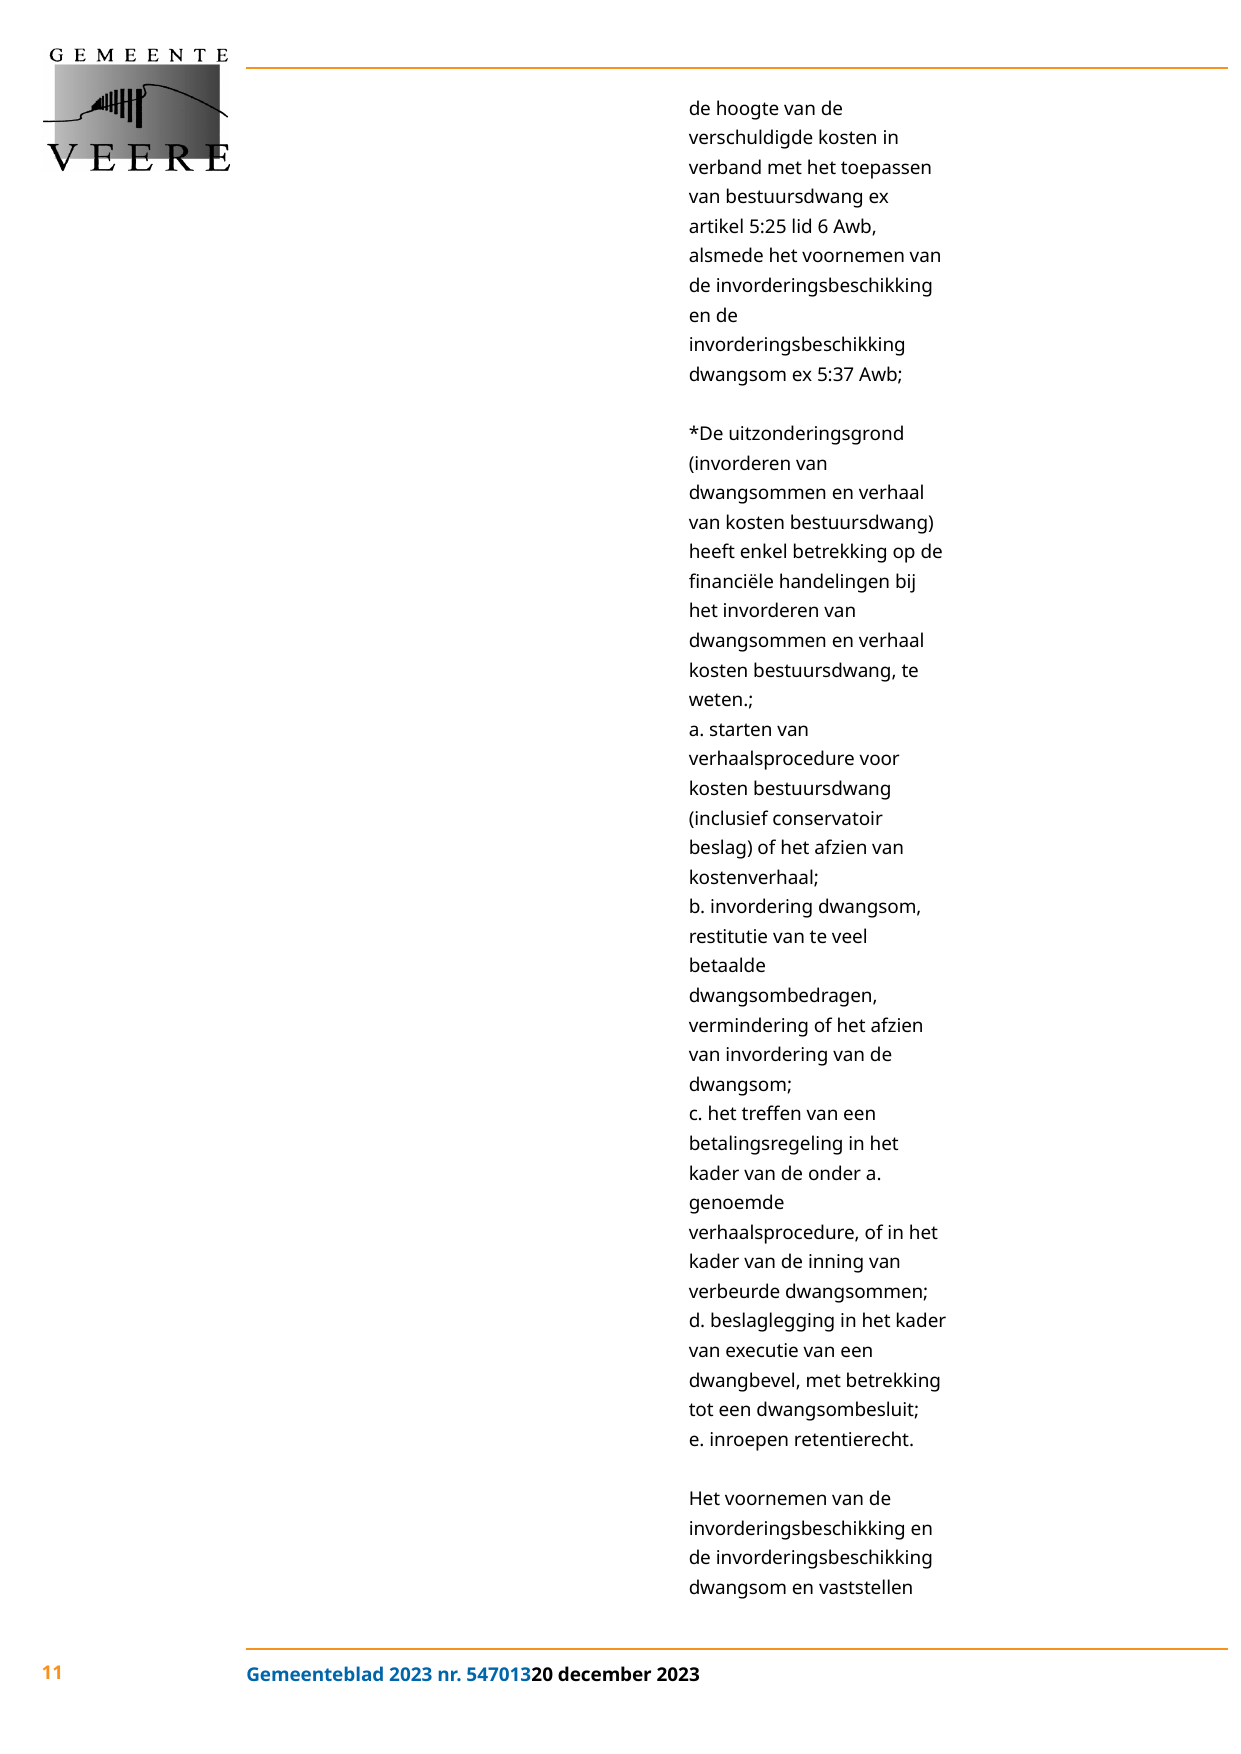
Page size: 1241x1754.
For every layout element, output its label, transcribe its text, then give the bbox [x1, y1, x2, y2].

table_cell [423, 95, 688, 1600]
table_cell [947, 95, 1152, 1600]
table_cell de hoogte van de verschuldigde kosten in verband met het toepassen van bestuursdwang ex artikel 5:25 lid 6 Awb, alsmede het voornemen van de invorderingsbeschikking en de invorderingsbeschikking dwangsom ex 5:37 Awb; *De uitzonderingsgrond (invorderen van dwangsommen en verhaal van kosten bestuursdwang) heeft enkel betrekking op de financiële handelingen bij het invorderen van dwangsommen en verhaal kosten bestuursdwang, te weten.; a. starten van verhaalsprocedure voor kosten bestuursdwang (inclusief conservatoir beslag) of het afzien van kostenverhaal; b. invordering dwangsom, restitutie van te veel betaalde dwangsombedragen, vermindering of het afzien van invordering van de dwangsom; c. het treffen van een betalingsregeling in het kader van de onder a. genoemde verhaalsprocedure, of in het kader van de inning van verbeurde dwangsommen; d. beslaglegging in het kader van executie van een dwangbevel, met betrekking tot een dwangsombesluit; e. inroepen retentierecht. Het voornemen van de invorderingsbeschikking en de invorderingsbeschikking dwangsom en vaststellen [689, 95, 947, 1600]
table_cell [248, 95, 423, 1600]
picture [41, 47, 231, 172]
